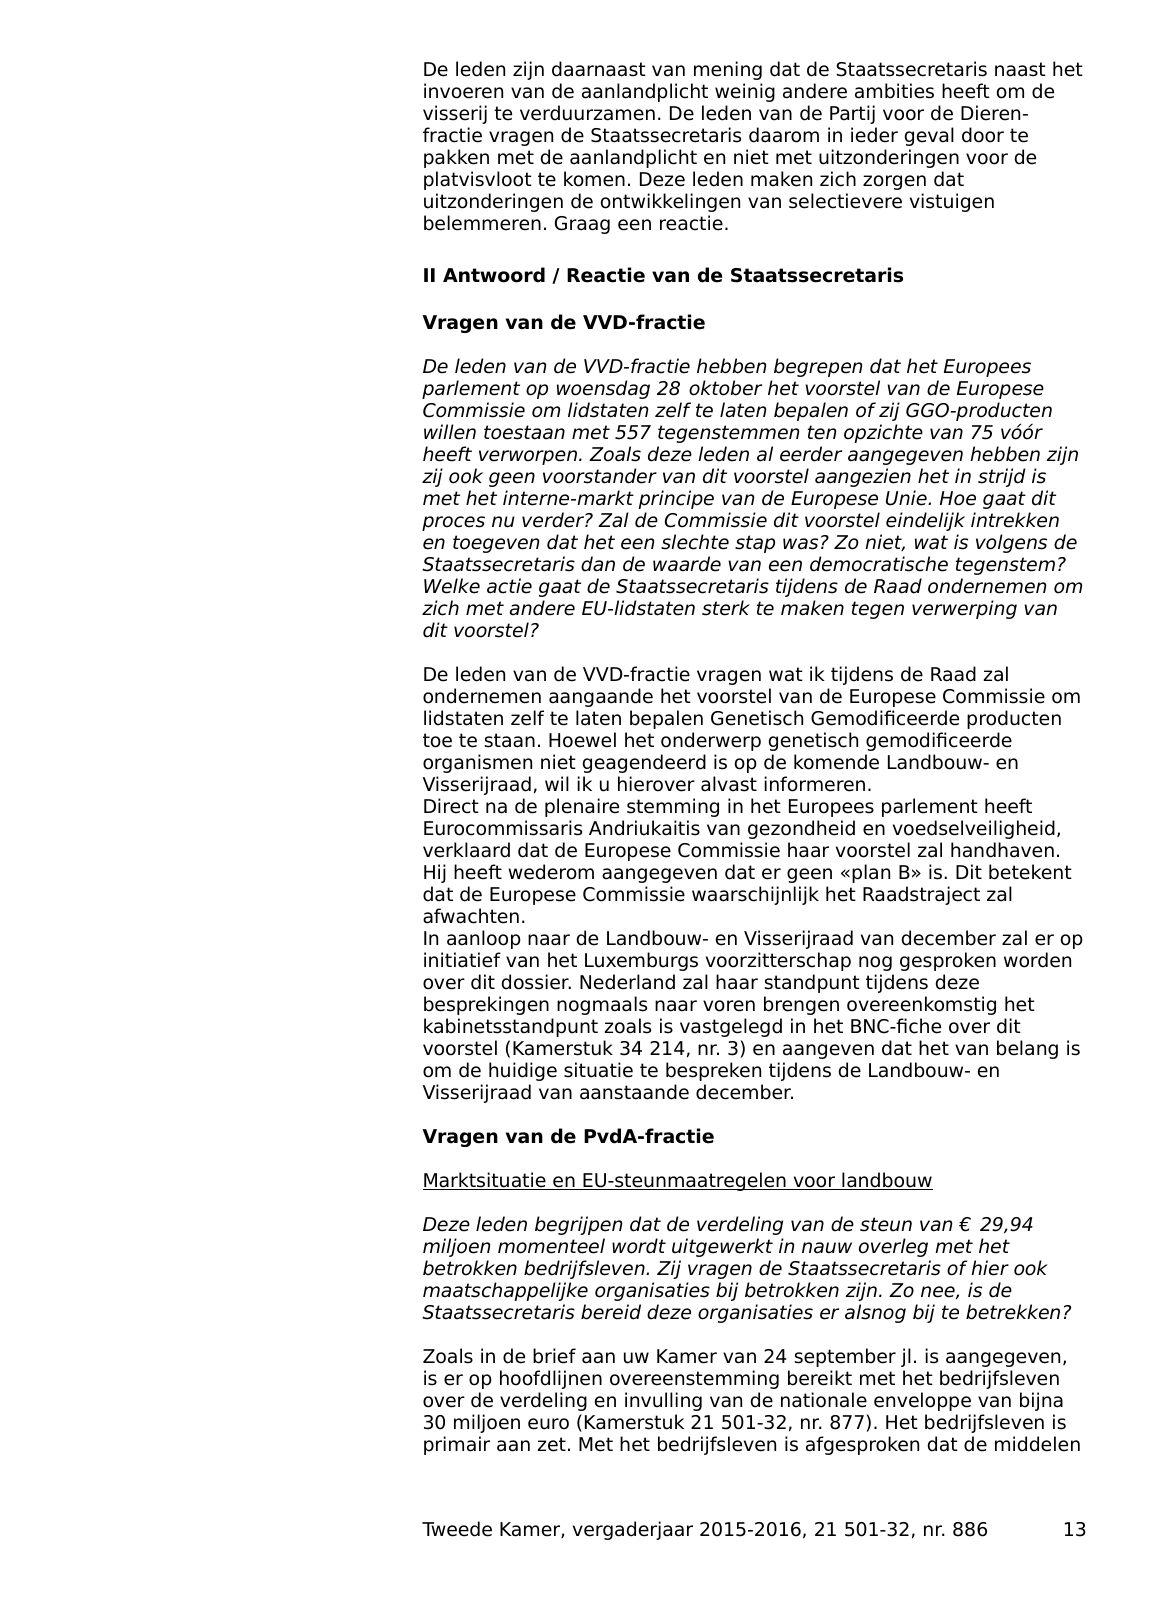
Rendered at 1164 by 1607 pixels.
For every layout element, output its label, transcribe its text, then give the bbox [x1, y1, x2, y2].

text De leden zijn daarnaast van mening dat de Staatssecretaris naast het invoeren van de aanlandplicht weinig andere ambities heeft om de visserij te verduurzamen. De leden van de Partij voor de Dieren-fractie vragen de Staatssecretaris daarom in ieder geval door te pakken met de aanlandplicht en niet met uitzonderingen voor de platvisvloot te komen. Deze leden maken zich zorgen dat uitzonderingen de ontwikkelingen van selectievere vistuigen belemmeren. Graag een reactie. [422, 59, 1087, 235]
text Deze leden begrijpen dat de verdeling van de steun van € 29,94 miljoen momenteel wordt uitgewerkt in nauw overleg met het betrokken bedrijfsleven. Zij vragen de Staatssecretaris of hier ook maatschappelijke organisaties bij betrokken zijn. Zo nee, is de Staatssecretaris bereid deze organisaties er alsnog bij te betrekken? [422, 1214, 1087, 1324]
subtitle Marktsituatie en EU-steunmaatregelen voor landbouw [422, 1170, 1087, 1192]
text De leden van de VVD-fractie hebben begrepen dat het Europees parlement op woensdag 28 oktober het voorstel van de Europese Commissie om lidstaten zelf te laten bepalen of zij GGO-producten willen toestaan met 557 tegenstemmen ten opzichte van 75 vóór heeft verworpen. Zoals deze leden al eerder aangegeven hebben zijn zij ook geen voorstander van dit voorstel aangezien het in strijd is met het interne-markt principe van de Europese Unie. Hoe gaat dit proces nu verder? Zal de Commissie dit voorstel eindelijk intrekken en toegeven dat het een slechte stap was? Zo niet, wat is volgens de Staatssecretaris dan de waarde van een democratische tegenstem? Welke actie gaat de Staatssecretaris tijdens de Raad ondernemen om zich met andere EU-lidstaten sterk te maken tegen verwerping van dit voorstel? [422, 356, 1087, 642]
text De leden van de VVD-fractie vragen wat ik tijdens de Raad zal ondernemen aangaande het voorstel van de Europese Commissie om lidstaten zelf te laten bepalen Genetisch Gemodificeerde producten toe te staan. Hoewel het onderwerp genetisch gemodificeerde organismen niet geagendeerd is op de komende Landbouw- en Visserijraad, wil ik u hierover alvast informeren. [422, 664, 1087, 796]
text In aanloop naar de Landbouw- en Visserijraad van december zal er op initiatief van het Luxemburgs voorzitterschap nog gesproken worden over dit dossier. Nederland zal haar standpunt tijdens deze besprekingen nogmaals naar voren brengen overeenkomstig het kabinetsstandpunt zoals is vastgelegd in het BNC-fiche over dit voorstel (Kamerstuk 34 214, nr. 3) en aangeven dat het van belang is om de huidige situatie te bespreken tijdens de Landbouw- en Visserijraad van aanstaande december. [422, 928, 1087, 1103]
text Direct na de plenaire stemming in het Europees parlement heeft Eurocommissaris Andriukaitis van gezondheid en voedselveiligheid, verklaard dat de Europese Commissie haar voorstel zal handhaven. Hij heeft wederom aangegeven dat er geen «plan B» is. Dit betekent dat de Europese Commissie waarschijnlijk het Raadstraject zal afwachten. [422, 796, 1087, 928]
subtitle Vragen van de VVD-fractie [422, 312, 1087, 334]
subtitle Vragen van de PvdA-fractie [422, 1126, 1087, 1148]
text Zoals in de brief aan uw Kamer van 24 september jl. is aangegeven, is er op hoofdlijnen overeenstemming bereikt met het bedrijfsleven over de verdeling en invulling van de nationale enveloppe van bijna 30 miljoen euro (Kamerstuk 21 501-32, nr. 877). Het bedrijfsleven is primair aan zet. Met het bedrijfsleven is afgesproken dat de middelen [422, 1346, 1087, 1456]
subtitle II Antwoord / Reactie van de Staatssecretaris [422, 265, 1087, 287]
